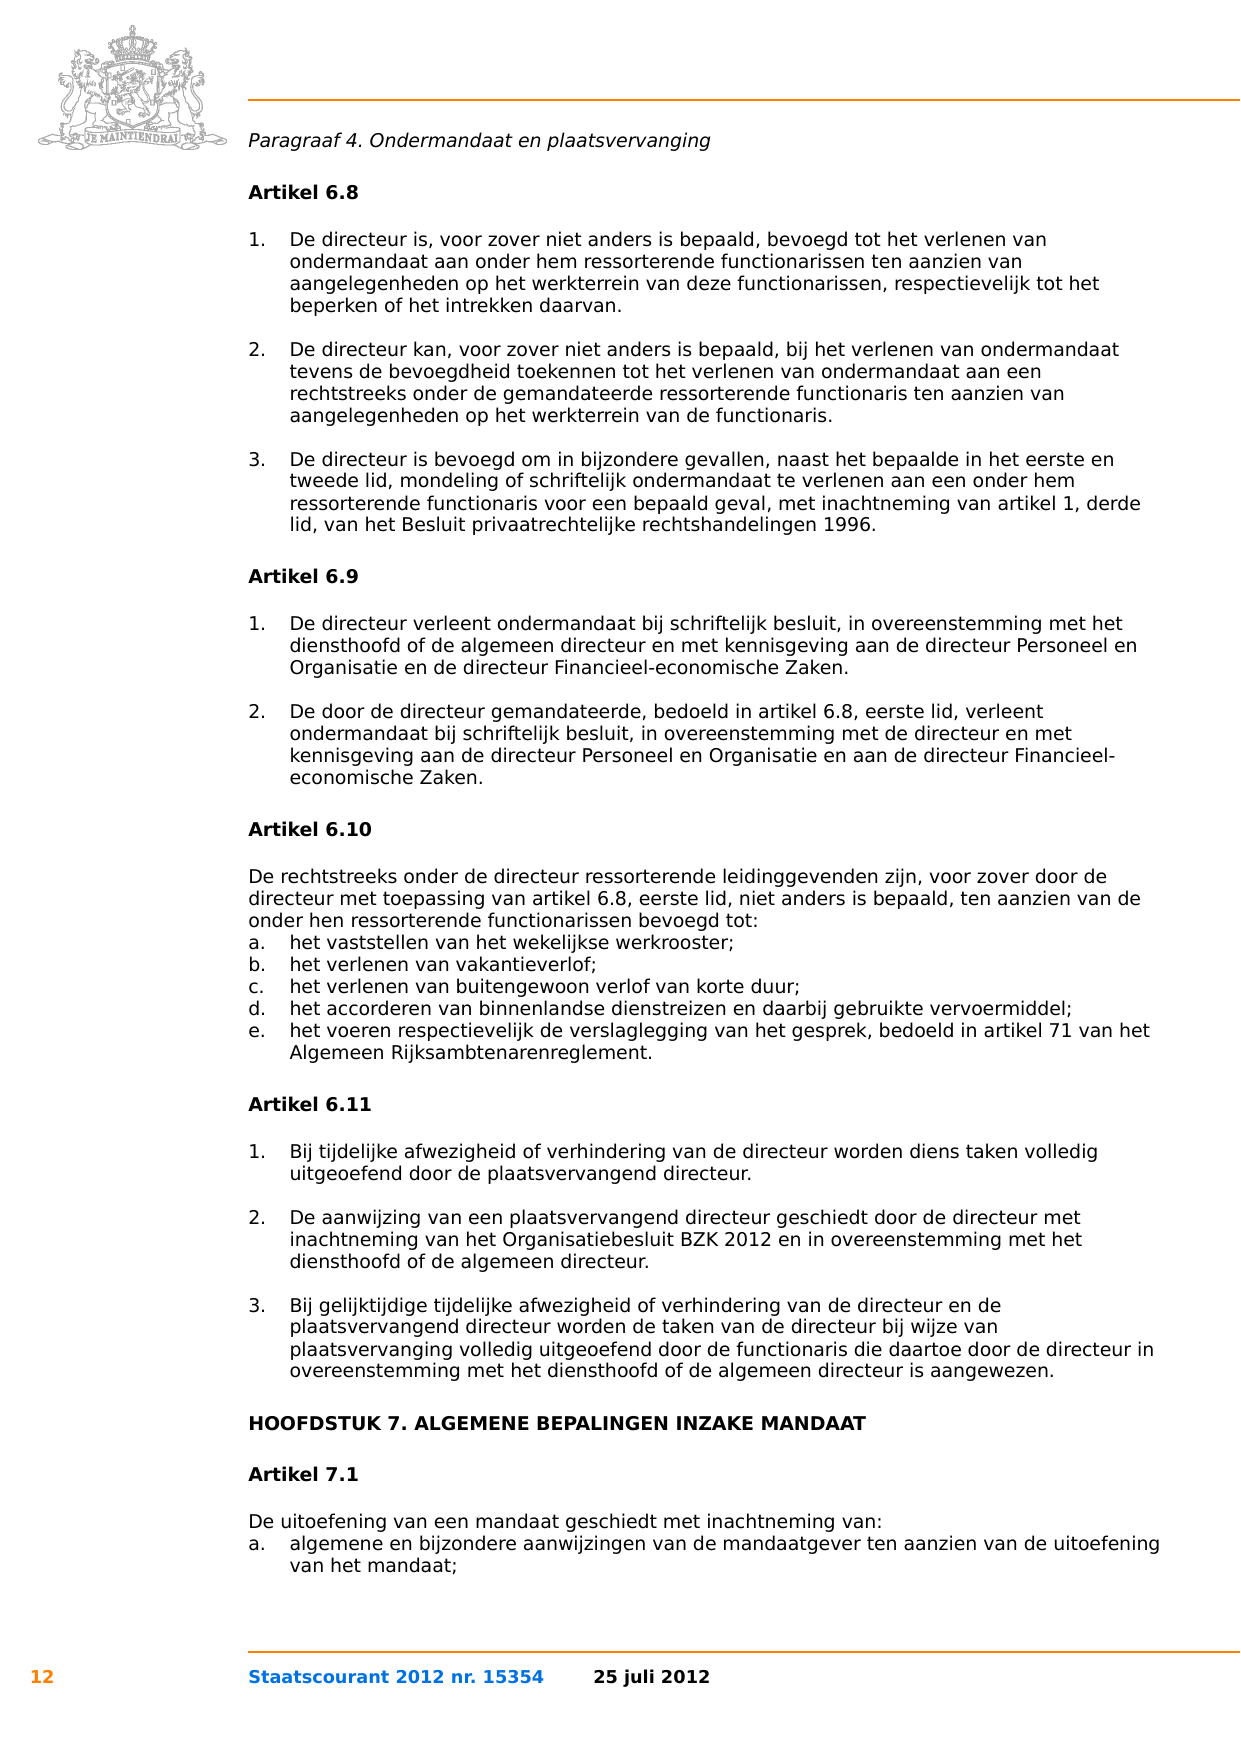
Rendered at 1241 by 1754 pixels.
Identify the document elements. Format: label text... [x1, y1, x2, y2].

text d. het accorderen van binnenlandse dienstreizen en daarbij gebruikte vervoermiddel; [248, 998, 1163, 1020]
text 1. De directeur verleent ondermandaat bij schriftelijk besluit, in overeenstemming met het diensthoofd of de algemeen directeur en met kennisgeving aan de directeur Personeel en Organisatie en de directeur Financieel-economische Zaken. [248, 613, 1163, 679]
text 2. De aanwijzing van een plaatsvervangend directeur geschiedt door de directeur met inachtneming van het Organisatiebesluit BZK 2012 en in overeenstemming met het diensthoofd of de algemeen directeur. [248, 1207, 1163, 1273]
text 1. De directeur is, voor zover niet anders is bepaald, bevoegd tot het verlenen van ondermandaat aan onder hem ressorterende functionarissen ten aanzien van aangelegenheden op het werkterrein van deze functionarissen, respectievelijk tot het beperken of het intrekken daarvan. [248, 229, 1163, 317]
picture [38, 25, 227, 150]
subtitle Paragraaf 4. Ondermandaat en plaatsvervanging [248, 130, 1163, 152]
text 2. De directeur kan, voor zover niet anders is bepaald, bij het verlenen van ondermandaat tevens de bevoegdheid toekennen tot het verlenen van ondermandaat aan een rechtstreeks onder de gemandateerde ressorterende functionaris ten aanzien van aangelegenheden op het werkterrein van de functionaris. [248, 339, 1163, 427]
subtitle Artikel 6.10 [248, 819, 1163, 841]
text c. het verlenen van buitengewoon verlof van korte duur; [248, 976, 1163, 998]
subtitle HOOFDSTUK 7. ALGEMENE BEPALINGEN INZAKE MANDAAT [248, 1412, 1163, 1434]
text e. het voeren respectievelijk de verslaglegging van het gesprek, bedoeld in artikel 71 van het Algemeen Rijksambtenarenreglement. [248, 1020, 1163, 1064]
text 3. Bij gelijktijdige tijdelijke afwezigheid of verhindering van de directeur en de plaatsvervangend directeur worden de taken van de directeur bij wijze van plaatsvervanging volledig uitgeoefend door de functionaris die daartoe door de directeur in overeenstemming met het diensthoofd of de algemeen directeur is aangewezen. [248, 1294, 1163, 1382]
text a. het vaststellen van het wekelijkse werkrooster; [248, 932, 1163, 954]
subtitle Artikel 7.1 [248, 1464, 1163, 1486]
text 1. Bij tijdelijke afwezigheid of verhindering van de directeur worden diens taken volledig uitgeoefend door de plaatsvervangend directeur. [248, 1141, 1163, 1185]
subtitle Artikel 6.9 [248, 566, 1163, 588]
text 2. De door de directeur gemandateerde, bedoeld in artikel 6.8, eerste lid, verleent ondermandaat bij schriftelijk besluit, in overeenstemming met de directeur en met kennisgeving aan de directeur Personeel en Organisatie en aan de directeur Financieel-economische Zaken. [248, 701, 1163, 789]
text De rechtstreeks onder de directeur ressorterende leidinggevenden zijn, voor zover door de directeur met toepassing van artikel 6.8, eerste lid, niet anders is bepaald, ten aanzien van de onder hen ressorterende functionarissen bevoegd tot: [248, 866, 1163, 932]
text a. algemene en bijzondere aanwijzingen van de mandaatgever ten aanzien van de uitoefening van het mandaat; [248, 1533, 1163, 1577]
text De uitoefening van een mandaat geschiedt met inachtneming van: [248, 1511, 1163, 1533]
text 3. De directeur is bevoegd om in bijzondere gevallen, naast het bepaalde in het eerste en tweede lid, mondeling of schriftelijk ondermandaat te verlenen aan een onder hem ressorterende functionaris voor een bepaald geval, met inachtneming van artikel 1, derde lid, van het Besluit privaatrechtelijke rechtshandelingen 1996. [248, 448, 1163, 536]
subtitle Artikel 6.8 [248, 182, 1163, 204]
text b. het verlenen van vakantieverlof; [248, 954, 1163, 976]
subtitle Artikel 6.11 [248, 1094, 1163, 1116]
